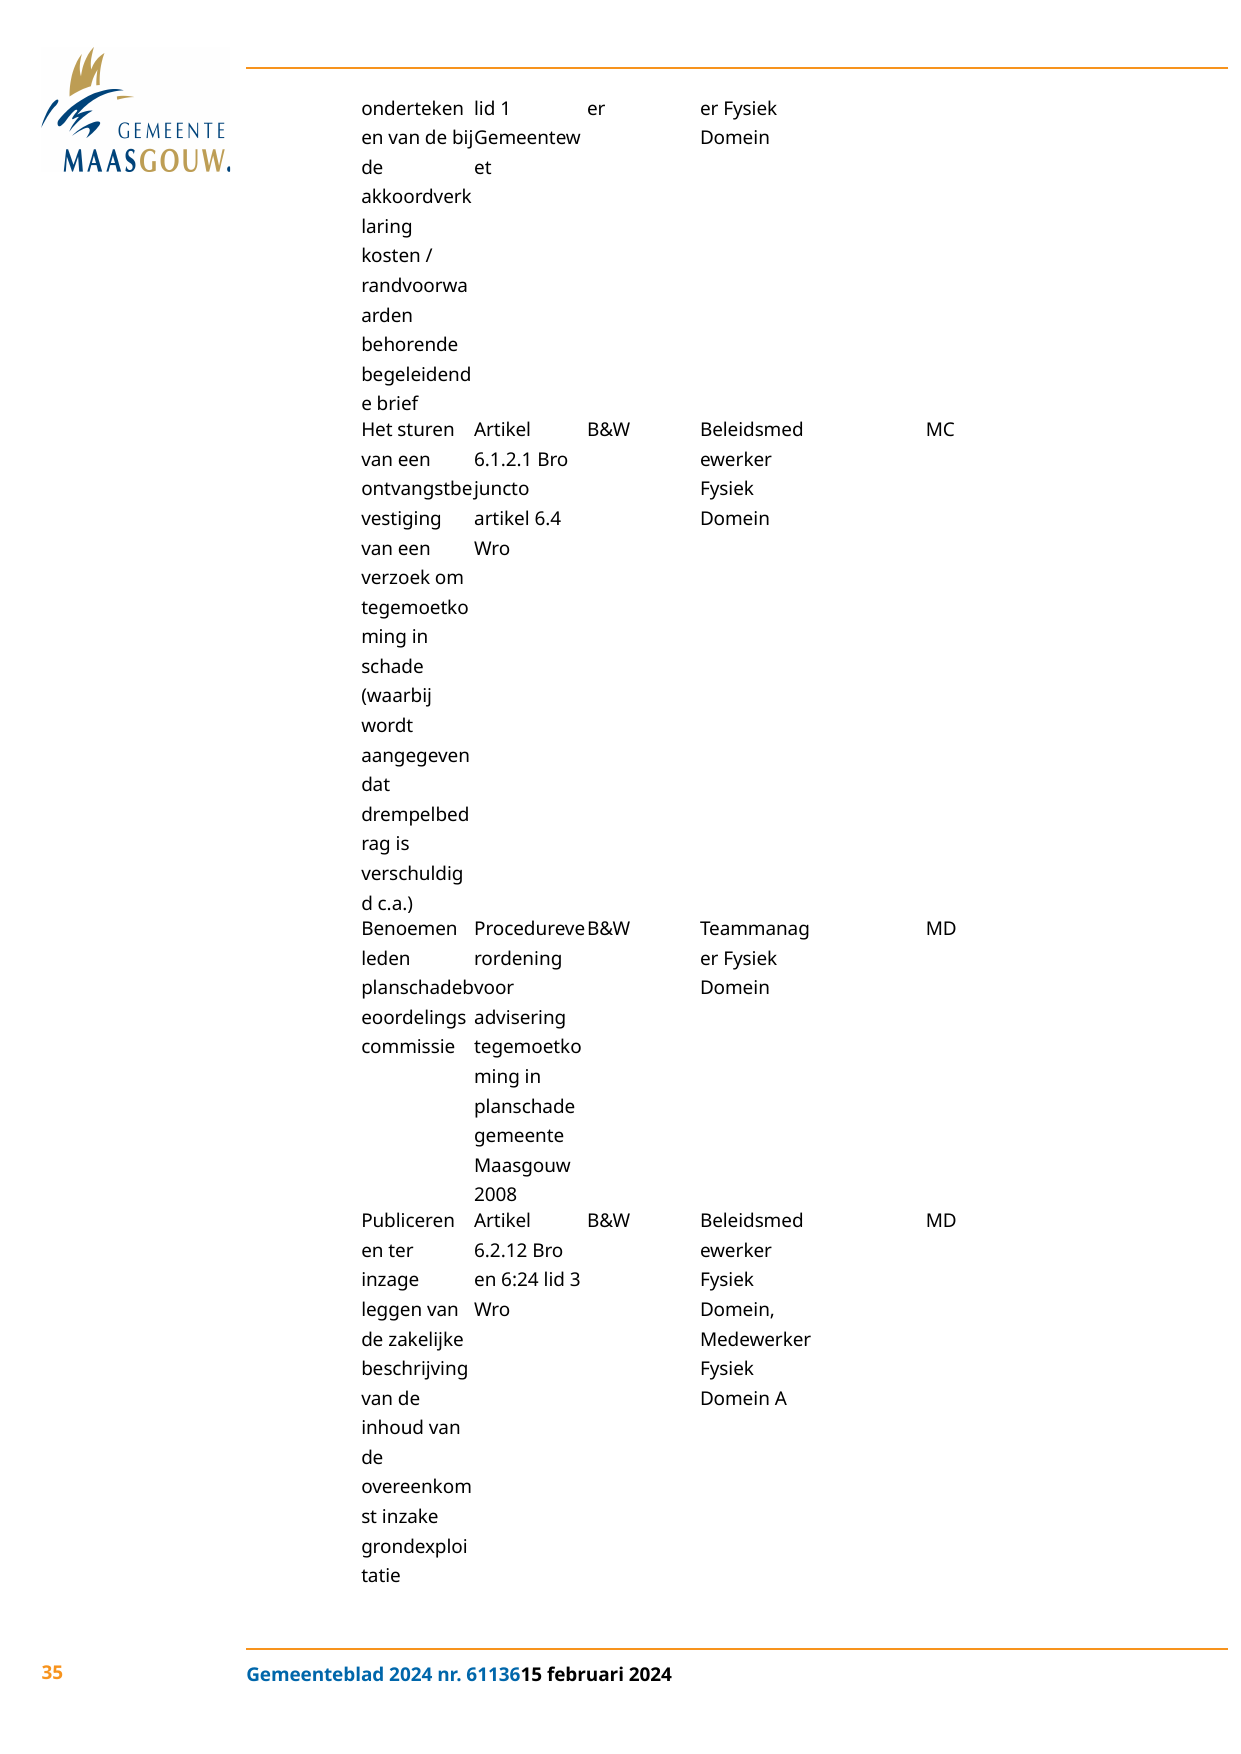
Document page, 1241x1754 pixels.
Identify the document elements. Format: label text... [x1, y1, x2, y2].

table_cell [248, 95, 361, 416]
table_cell [1039, 915, 1152, 1207]
table_cell MC [926, 416, 1038, 915]
table_cell MD [926, 1208, 1038, 1588]
table_cell [1039, 1208, 1152, 1588]
table_cell ondertekenen van de bij de akkoordverklaring kosten / randvoorwaarden behorende begeleidende brief [361, 95, 474, 416]
table_cell [813, 1208, 926, 1588]
table_cell Teammanager Fysiek Domein [700, 915, 813, 1207]
table_cell [813, 416, 926, 915]
table_cell er [587, 95, 700, 416]
table_cell [926, 95, 1038, 416]
table_cell [1039, 95, 1152, 416]
table_cell [813, 95, 926, 416]
table_cell [248, 915, 361, 1207]
table_cell MD [926, 915, 1038, 1207]
table_cell Artikel 6.2.12 Bro en 6:24 lid 3 Wro [474, 1208, 587, 1588]
table_cell Benoemen leden planschadebeoordelingscommissie [361, 915, 474, 1207]
table_cell B&W [587, 1208, 700, 1588]
table_cell [248, 1208, 361, 1588]
table_cell Procedureverordening voor advisering tegemoetkoming in planschade gemeente Maasgouw 2008 [474, 915, 587, 1207]
table_cell er Fysiek Domein [700, 95, 813, 416]
table_cell Beleidsmedewerker Fysiek Domein, Medewerker Fysiek Domein A [700, 1208, 813, 1588]
table_cell B&W [587, 915, 700, 1207]
table_cell Artikel 6.1.2.1 Bro juncto artikel 6.4 Wro [474, 416, 587, 915]
table_cell B&W [587, 416, 700, 915]
table_cell [1039, 416, 1152, 915]
picture [41, 47, 231, 172]
table_cell Publiceren en ter inzage leggen van de zakelijke beschrijving van de inhoud van de overeenkomst inzake grondexploitatie [361, 1208, 474, 1588]
table_cell [813, 915, 926, 1207]
table_cell [248, 416, 361, 915]
table_cell Beleidsmedewerker Fysiek Domein [700, 416, 813, 915]
table_cell Het sturen van een ontvangstbevestiging van een verzoek om tegemoetkoming in schade (waarbij wordt aangegeven dat drempelbedrag is verschuldigd c.a.) [361, 416, 474, 915]
table_cell lid 1 Gemeentewet [474, 95, 587, 416]
